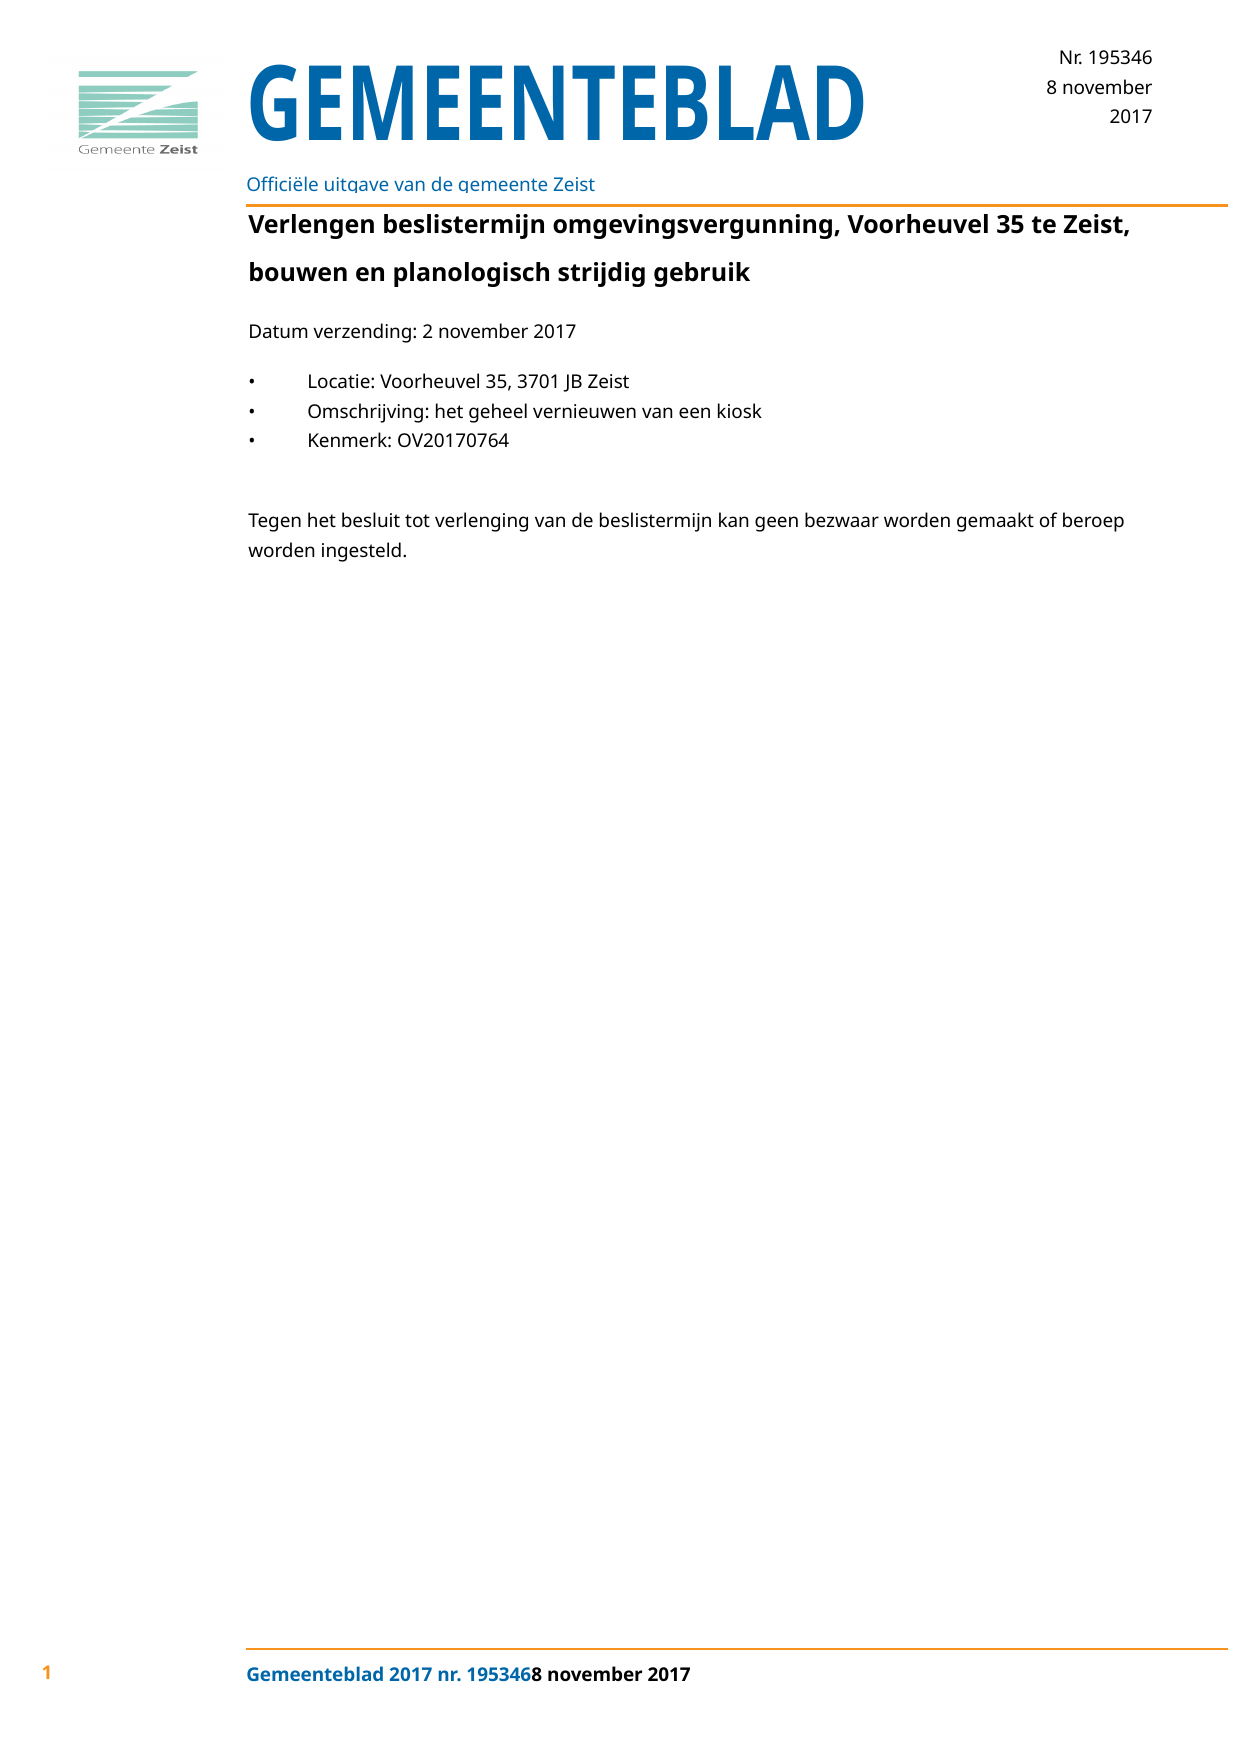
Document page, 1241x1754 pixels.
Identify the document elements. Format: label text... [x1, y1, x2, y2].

picture [41, 47, 231, 172]
text Tegen het besluit tot verlenging van de beslistermijn kan geen bezwaar worden gemaakt of beroep worden ingesteld. [248, 507, 1152, 563]
list Kenmerk: OV20170764 [248, 427, 1152, 453]
text Verlengen beslistermijn omgevingsvergunning, Voorheuvel 35 te Zeist, bouwen en planologisch strijdig gebruik [248, 207, 1152, 288]
text Datum verzending: 2 november 2017 [248, 318, 1152, 344]
list Locatie: Voorheuvel 35, 3701 JB Zeist [248, 368, 1152, 394]
list Omschrijving: het geheel vernieuwen van een kiosk [248, 398, 1152, 424]
